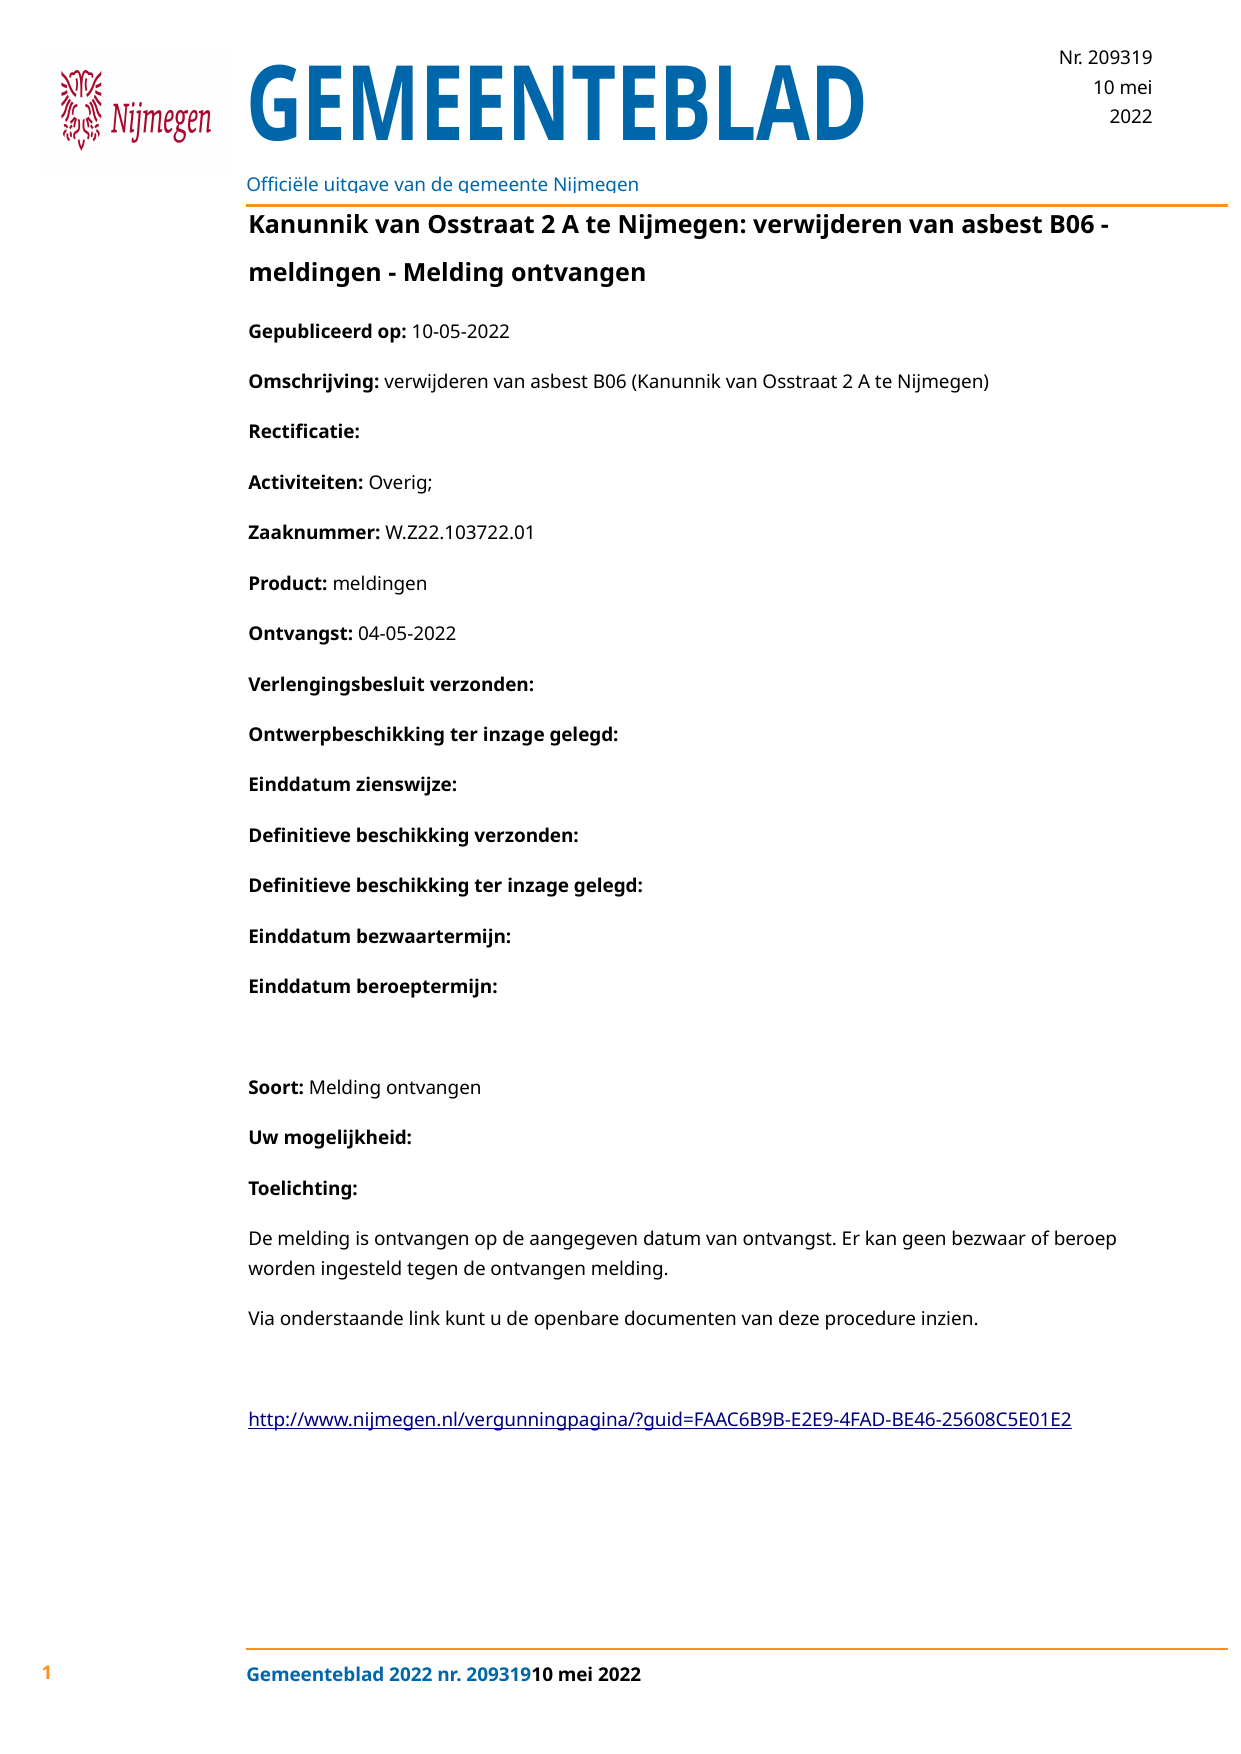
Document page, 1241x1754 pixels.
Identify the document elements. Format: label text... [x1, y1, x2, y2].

text Einddatum beroeptermijn: [248, 973, 1152, 999]
text Gepubliceerd op: 10-05-2022 [248, 318, 1152, 344]
text Product: meldingen [248, 570, 1152, 596]
text De melding is ontvangen op de aangegeven datum van ontvangst. Er kan geen bezwaar of beroep worden ingesteld tegen de ontvangen melding. [248, 1225, 1152, 1281]
text Ontvangst: 04-05-2022 [248, 620, 1152, 646]
text Definitieve beschikking verzonden: [248, 822, 1152, 848]
text Verlengingsbesluit verzonden: [248, 671, 1152, 697]
text Soort: Melding ontvangen [248, 1074, 1152, 1100]
text Einddatum bezwaartermijn: [248, 923, 1152, 949]
text Uw mogelijkheid: [248, 1124, 1152, 1150]
text Rectificatie: [248, 419, 1152, 444]
text Via onderstaande link kunt u de openbare documenten van deze procedure inzien. [248, 1305, 1152, 1331]
text Einddatum zienswijze: [248, 772, 1152, 797]
picture [41, 47, 231, 172]
text Omschrijving: verwijderen van asbest B06 (Kanunnik van Osstraat 2 A te Nijmegen) [248, 368, 1152, 394]
text Toelichting: [248, 1175, 1152, 1201]
text Kanunnik van Osstraat 2 A te Nijmegen: verwijderen van asbest B06 - meldingen - Melding ontvangen [248, 207, 1152, 288]
text Activiteiten: Overig; [248, 469, 1152, 495]
text http://www.nijmegen.nl/vergunningpagina/?guid=FAAC6B9B-E2E9-4FAD-BE46-25608C5E01E2 [248, 1406, 1152, 1432]
text Definitieve beschikking ter inzage gelegd: [248, 872, 1152, 898]
text Zaaknummer: W.Z22.103722.01 [248, 519, 1152, 545]
text Ontwerpbeschikking ter inzage gelegd: [248, 721, 1152, 747]
